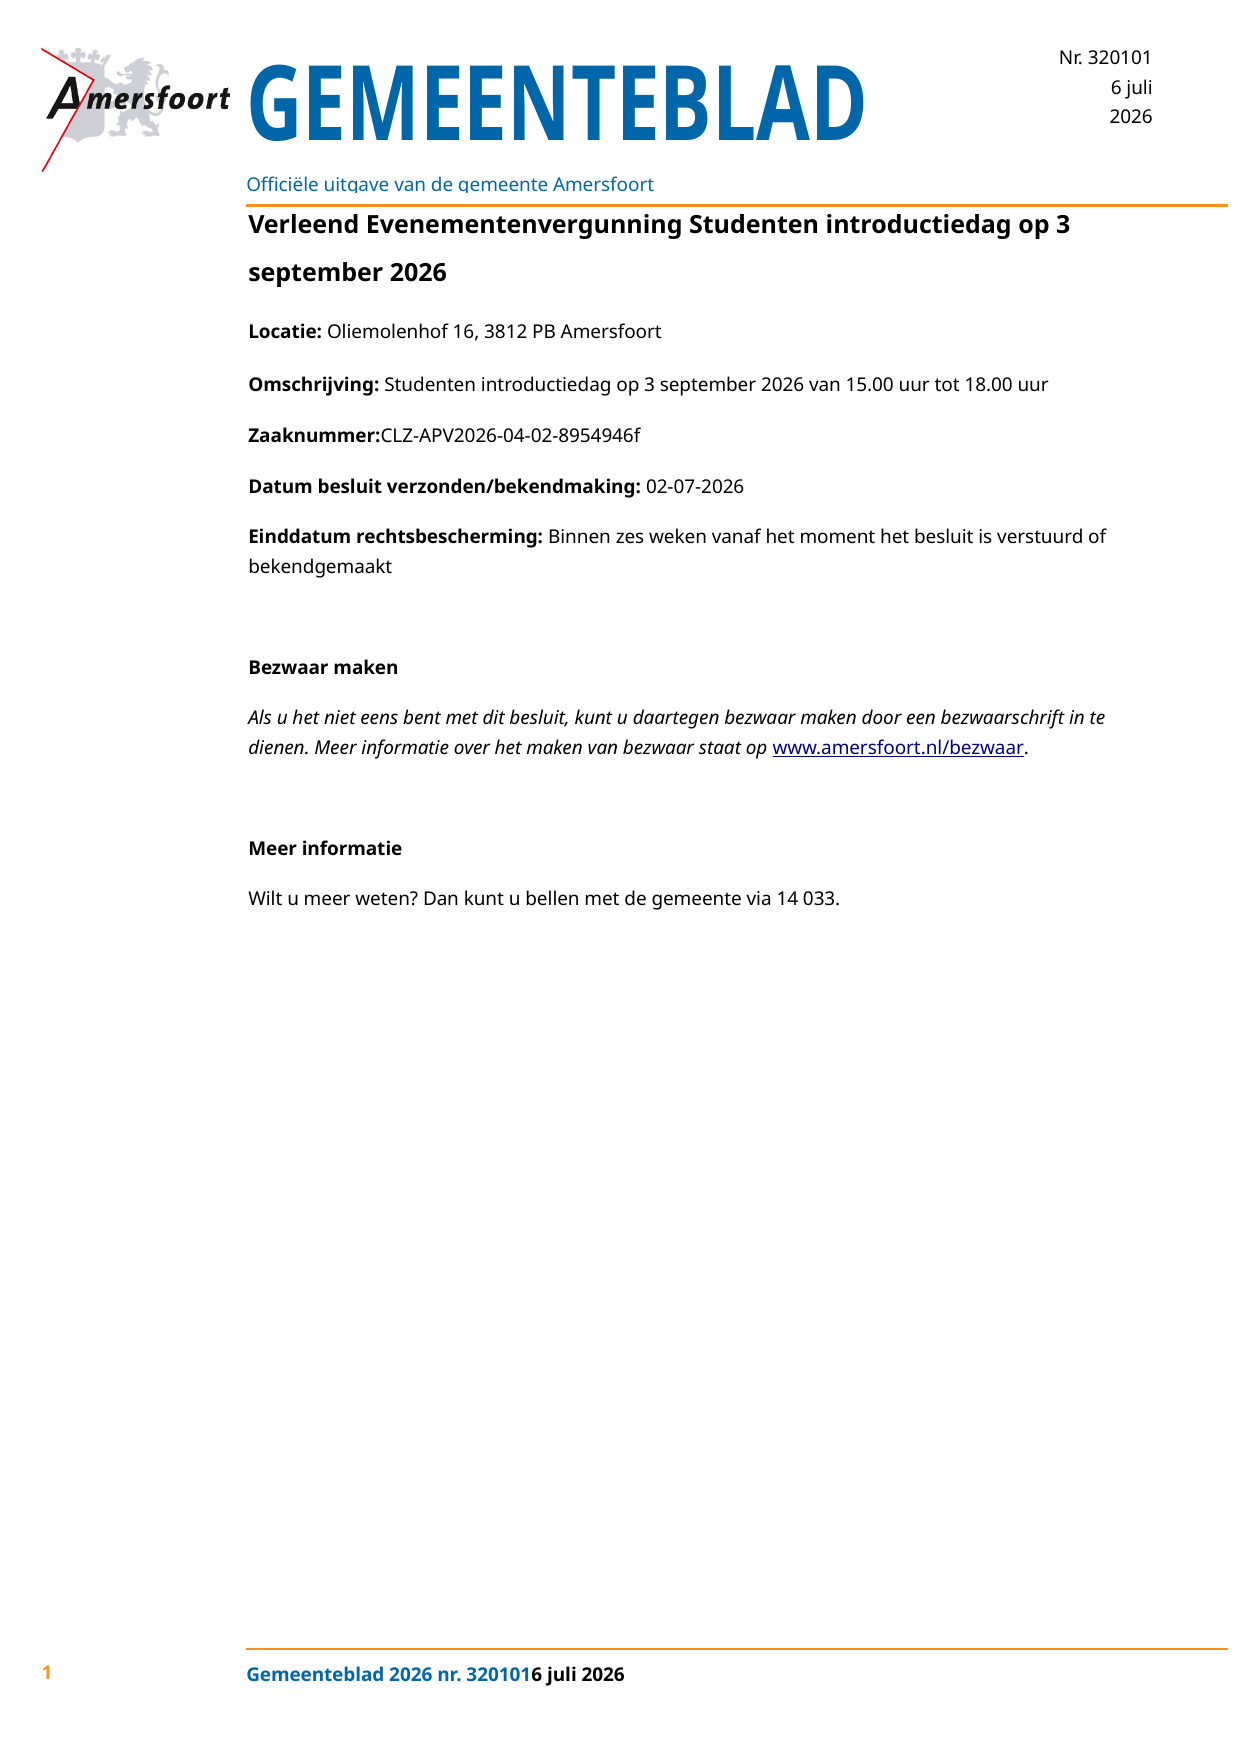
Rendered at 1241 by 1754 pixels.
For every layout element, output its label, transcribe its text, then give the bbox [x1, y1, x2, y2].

text Wilt u meer weten? Dan kunt u bellen met de gemeente via 14 033. [248, 885, 1152, 911]
text Einddatum rechtsbescherming: Binnen zes weken vanaf het moment het besluit is verstuurd of bekendgemaakt [248, 523, 1152, 579]
picture [41, 47, 231, 172]
text Locatie: Oliemolenhof 16, 3812 PB Amersfoort [248, 318, 1152, 344]
text Bezwaar maken [248, 654, 1152, 680]
text Als u het niet eens bent met dit besluit, kunt u daartegen bezwaar maken door een bezwaarschrift in te dienen. Meer informatie over het maken van bezwaar staat op www.amersfoort.nl/bezwaar. [248, 704, 1152, 760]
text Zaaknummer:CLZ-APV2026-04-02-8954946f [248, 423, 1152, 448]
text Datum besluit verzonden/bekendmaking: 02-07-2026 [248, 473, 1152, 499]
text Meer informatie [248, 835, 1152, 861]
text Verleend Evenementenvergunning Studenten introductiedag op 3 september 2026 [248, 207, 1152, 288]
text ﻿Omschrijving: Studenten introductiedag op 3 september 2026 van 15.00 uur tot 18.00 uur [248, 368, 1152, 397]
